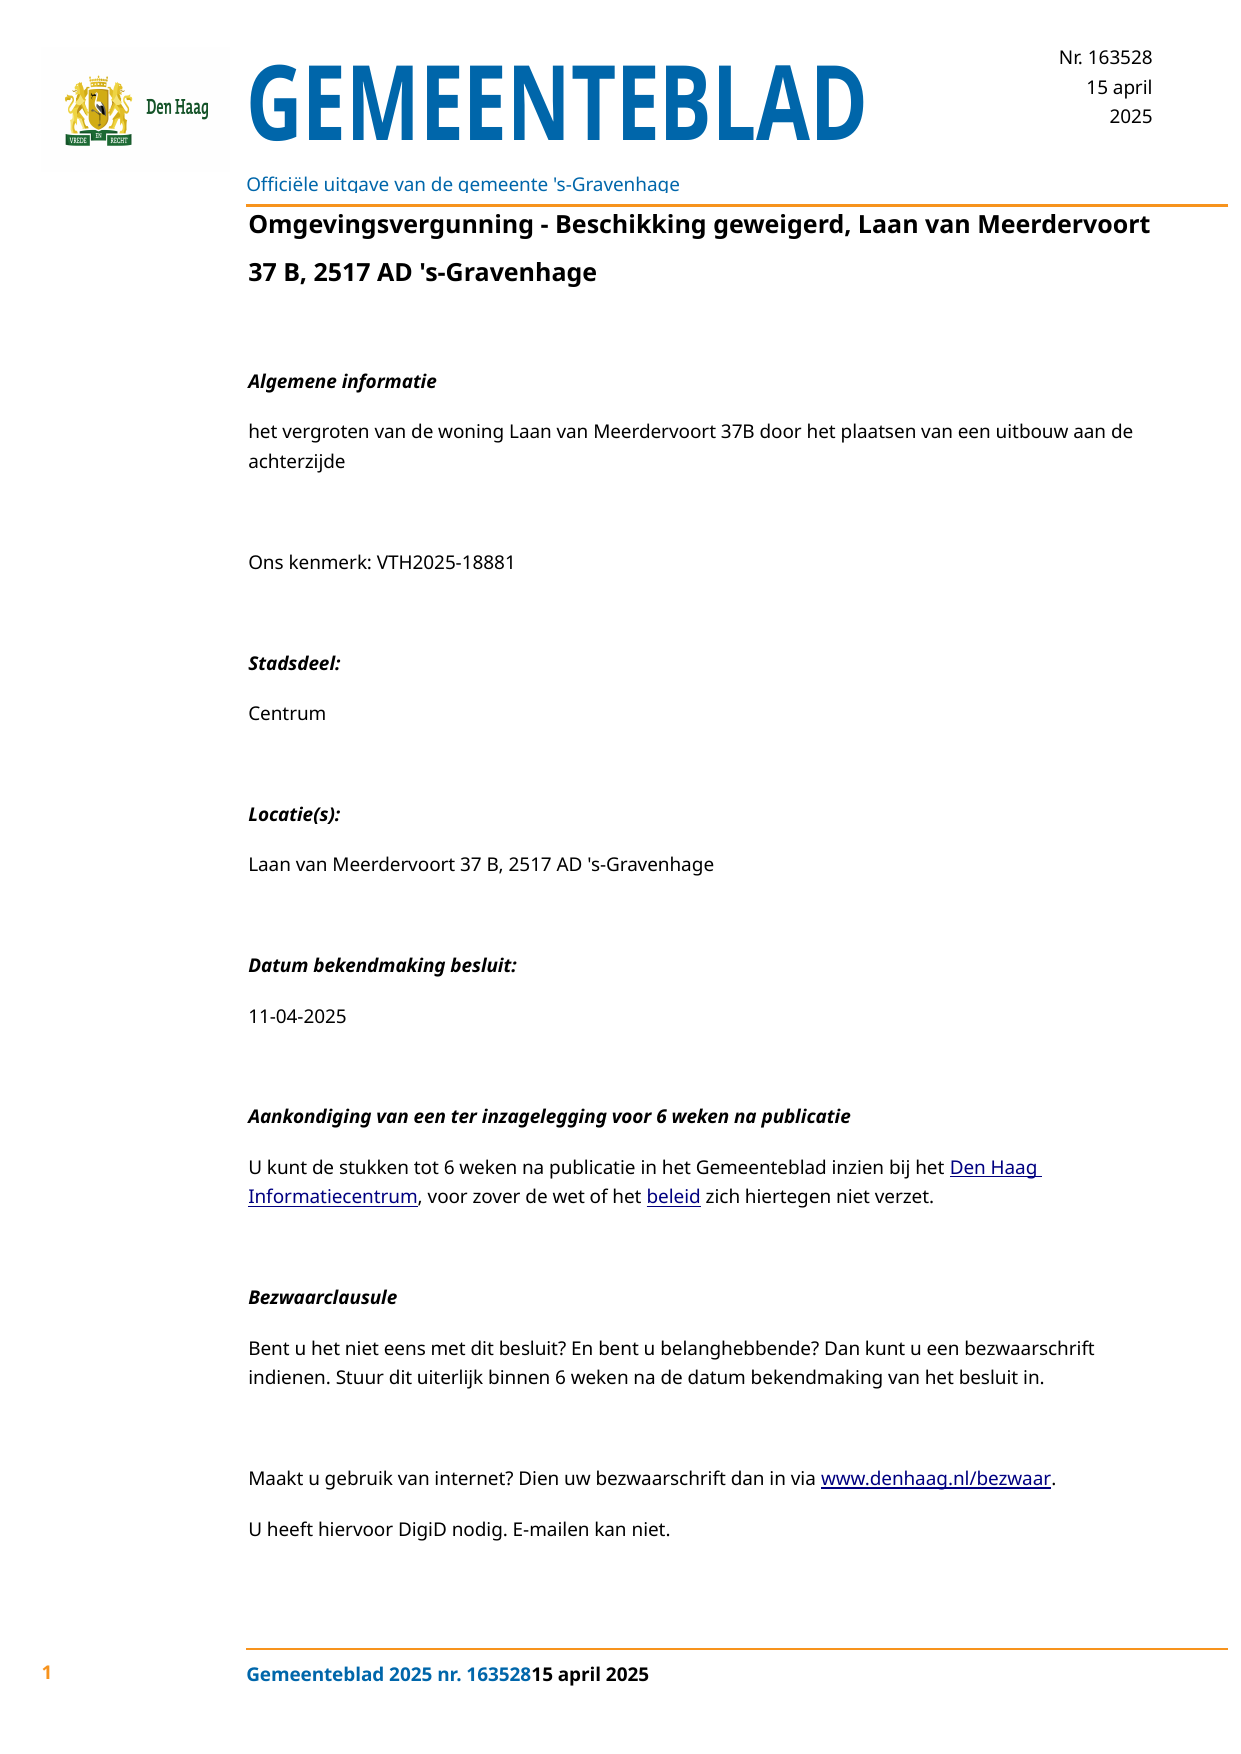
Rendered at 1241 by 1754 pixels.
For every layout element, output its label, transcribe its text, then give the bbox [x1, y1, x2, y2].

text 11-04-2025 [248, 1003, 1152, 1029]
text Omgevingsvergunning - Beschikking geweigerd, Laan van Meerdervoort 37 B, 2517 AD 's-Gravenhage [248, 207, 1152, 288]
text Bent u het niet eens met dit besluit? En bent u belanghebbende? Dan kunt u een bezwaarschrift indienen. Stuur dit uiterlijk binnen 6 weken na de datum bekendmaking van het besluit in. [248, 1335, 1152, 1390]
text het vergroten van de woning Laan van Meerdervoort 37B door het plaatsen van een uitbouw aan de achterzijde [248, 419, 1152, 474]
text Bezwaarclausule [248, 1284, 1152, 1310]
text Laan van Meerdervoort 37 B, 2517 AD 's-Gravenhage [248, 852, 1152, 877]
text Locatie(s): [248, 801, 1152, 827]
text Algemene informatie [248, 368, 1152, 394]
text Centrum [248, 700, 1152, 726]
text Ons kenmerk: VTH2025-18881 [248, 549, 1152, 575]
text Maakt u gebruik van internet? Dien uw bezwaarschrift dan in via www.denhaag.nl/bezwaar. [248, 1465, 1152, 1491]
text U heeft hiervoor DigiD nodig. E-mailen kan niet. [248, 1516, 1152, 1542]
picture [41, 47, 231, 172]
text Stadsdeel: [248, 650, 1152, 676]
text Aankondiging van een ter inzagelegging voor 6 weken na publicatie [248, 1104, 1152, 1129]
text Datum bekendmaking besluit: [248, 952, 1152, 978]
text U kunt de stukken tot 6 weken na publicatie in het Gemeenteblad inzien bij het Den Haag Informatiecentrum, voor zover de wet of het beleid zich hiertegen niet verzet. [248, 1154, 1152, 1209]
